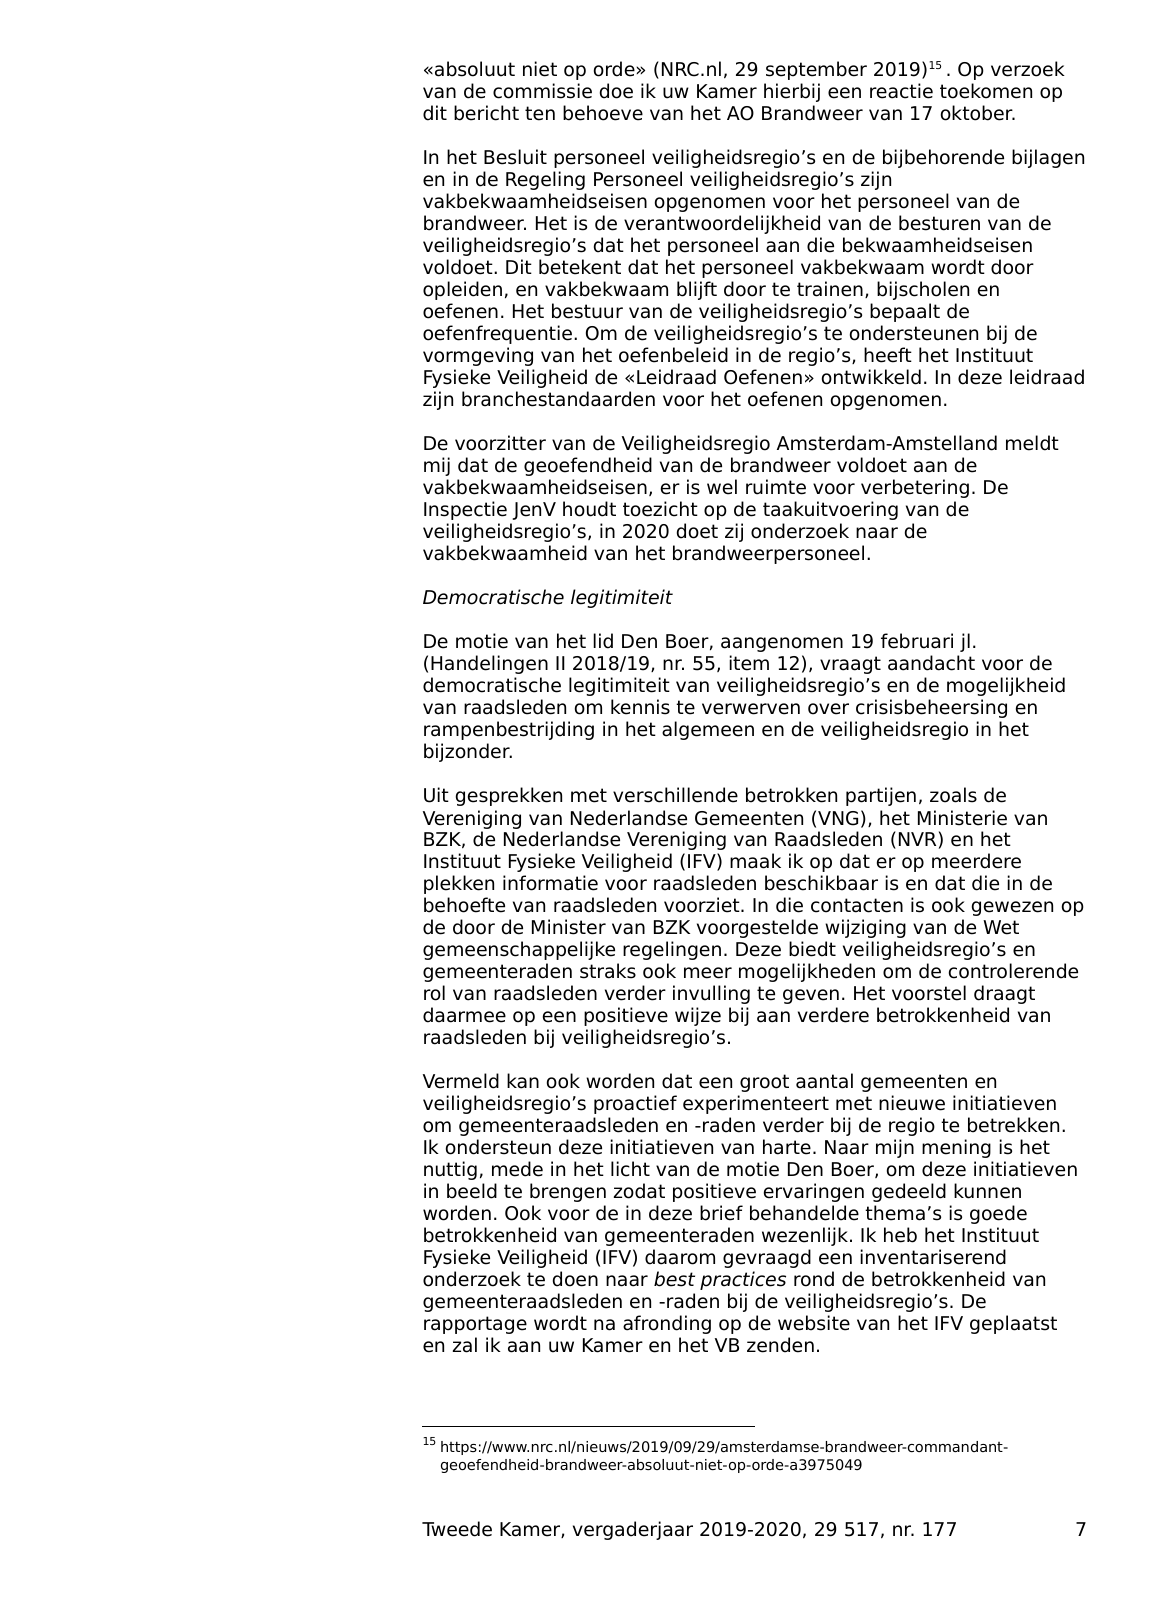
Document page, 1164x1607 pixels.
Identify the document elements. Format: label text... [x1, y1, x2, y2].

text In het Besluit personeel veiligheidsregio’s en de bijbehorende bijlagen en in de Regeling Personeel veiligheidsregio’s zijn vakbekwaamheidseisen opgenomen voor het personeel van de brandweer. Het is de verantwoordelijkheid van de besturen van de veiligheidsregio’s dat het personeel aan die bekwaamheidseisen voldoet. Dit betekent dat het personeel vakbekwaam wordt door opleiden, en vakbekwaam blijft door te trainen, bijscholen en oefenen. Het bestuur van de veiligheidsregio’s bepaalt de oefenfrequentie. Om de veiligheidsregio’s te ondersteunen bij de vormgeving van het oefenbeleid in de regio’s, heeft het Instituut Fysieke Veiligheid de «Leidraad Oefenen» ontwikkeld. In deze leidraad zijn branchestandaarden voor het oefenen opgenomen. [422, 147, 1087, 411]
text Uit gesprekken met verschillende betrokken partijen, zoals de Vereniging van Nederlandse Gemeenten (VNG), het Ministerie van BZK, de Nederlandse Vereniging van Raadsleden (NVR) en het Instituut Fysieke Veiligheid (IFV) maak ik op dat er op meerdere plekken informatie voor raadsleden beschikbaar is en dat die in de behoefte van raadsleden voorziet. In die contacten is ook gewezen op de door de Minister van BZK voorgestelde wijziging van de Wet gemeenschappelijke regelingen. Deze biedt veiligheidsregio’s en gemeenteraden straks ook meer mogelijkheden om de controlerende rol van raadsleden verder invulling te geven. Het voorstel draagt daarmee op een positieve wijze bij aan verdere betrokkenheid van raadsleden bij veiligheidsregio’s. [422, 785, 1087, 1049]
text De motie van het lid Den Boer, aangenomen 19 februari jl. (Handelingen II 2018/19, nr. 55, item 12), vraagt aandacht voor de democratische legitimiteit van veiligheidsregio’s en de mogelijkheid van raadsleden om kennis te verwerven over crisisbeheersing en rampenbestrijding in het algemeen en de veiligheidsregio in het bijzonder. [422, 631, 1087, 763]
text https://www.nrc.nl/nieuws/2019/09/29/amsterdamse-brandweer-commandant-geoefendheid-brandweer-absoluut-niet-op-orde-a3975049 [422, 1435, 1087, 1474]
text Vermeld kan ook worden dat een groot aantal gemeenten en veiligheidsregio’s proactief experimenteert met nieuwe initiatieven om gemeenteraadsleden en -raden verder bij de regio te betrekken. Ik ondersteun deze initiatieven van harte. Naar mijn mening is het nuttig, mede in het licht van de motie Den Boer, om deze initiatieven in beeld te brengen zodat positieve ervaringen gedeeld kunnen worden. Ook voor de in deze brief behandelde thema’s is goede betrokkenheid van gemeenteraden wezenlijk. Ik heb het Instituut Fysieke Veiligheid (IFV) daarom gevraagd een inventariserend onderzoek te doen naar best practices rond de betrokkenheid van gemeenteraadsleden en -raden bij de veiligheidsregio’s. De rapportage wordt na afronding op de website van het IFV geplaatst en zal ik aan uw Kamer en het VB zenden. [422, 1071, 1087, 1357]
subtitle Democratische legitimiteit [422, 587, 1087, 609]
text «absoluut niet op orde» (NRC.nl, 29 september 2019). Op verzoek van de commissie doe ik uw Kamer hierbij een reactie toekomen op dit bericht ten behoeve van het AO Brandweer van 17 oktober. [422, 59, 1087, 125]
text De voorzitter van de Veiligheidsregio Amsterdam-Amstelland meldt mij dat de geoefendheid van de brandweer voldoet aan de vakbekwaamheidseisen, er is wel ruimte voor verbetering. De Inspectie JenV houdt toezicht op de taakuitvoering van de veiligheidsregio’s, in 2020 doet zij onderzoek naar de vakbekwaamheid van het brandweerpersoneel. [422, 433, 1087, 565]
